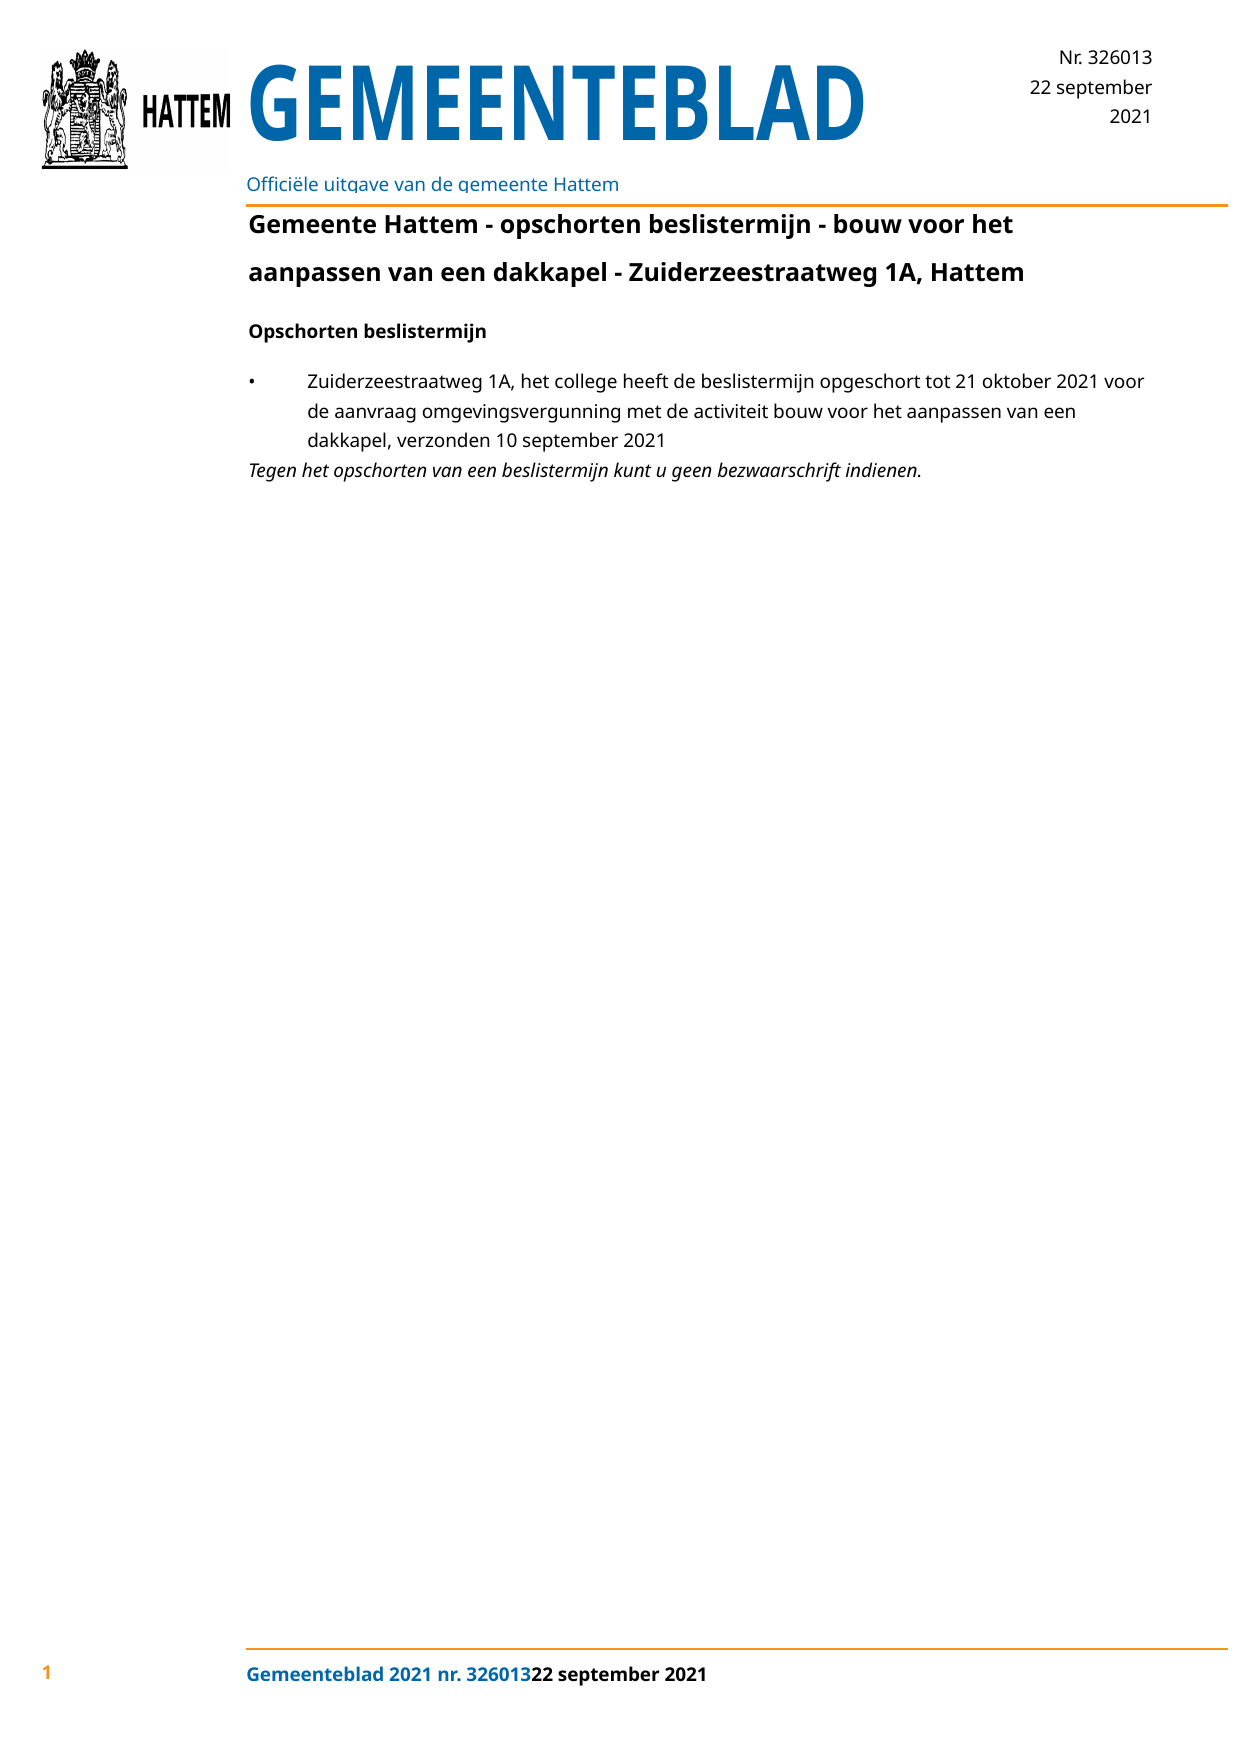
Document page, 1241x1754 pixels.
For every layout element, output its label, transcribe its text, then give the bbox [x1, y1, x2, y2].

text Gemeente Hattem - opschorten beslistermijn - bouw voor het aanpassen van een dakkapel - Zuiderzeestraatweg 1A, Hattem [248, 207, 1152, 288]
text Tegen het opschorten van een beslistermijn kunt u geen bezwaarschrift indienen. [248, 457, 1152, 483]
text Opschorten beslistermijn [248, 318, 1152, 344]
list Zuiderzeestraatweg 1A, het college heeft de beslistermijn opgeschort tot 21 oktober 2021 voor de aanvraag omgevingsvergunning met de activiteit bouw voor het aanpassen van een dakkapel, verzonden 10 september 2021 [248, 368, 1152, 453]
picture [41, 47, 231, 172]
